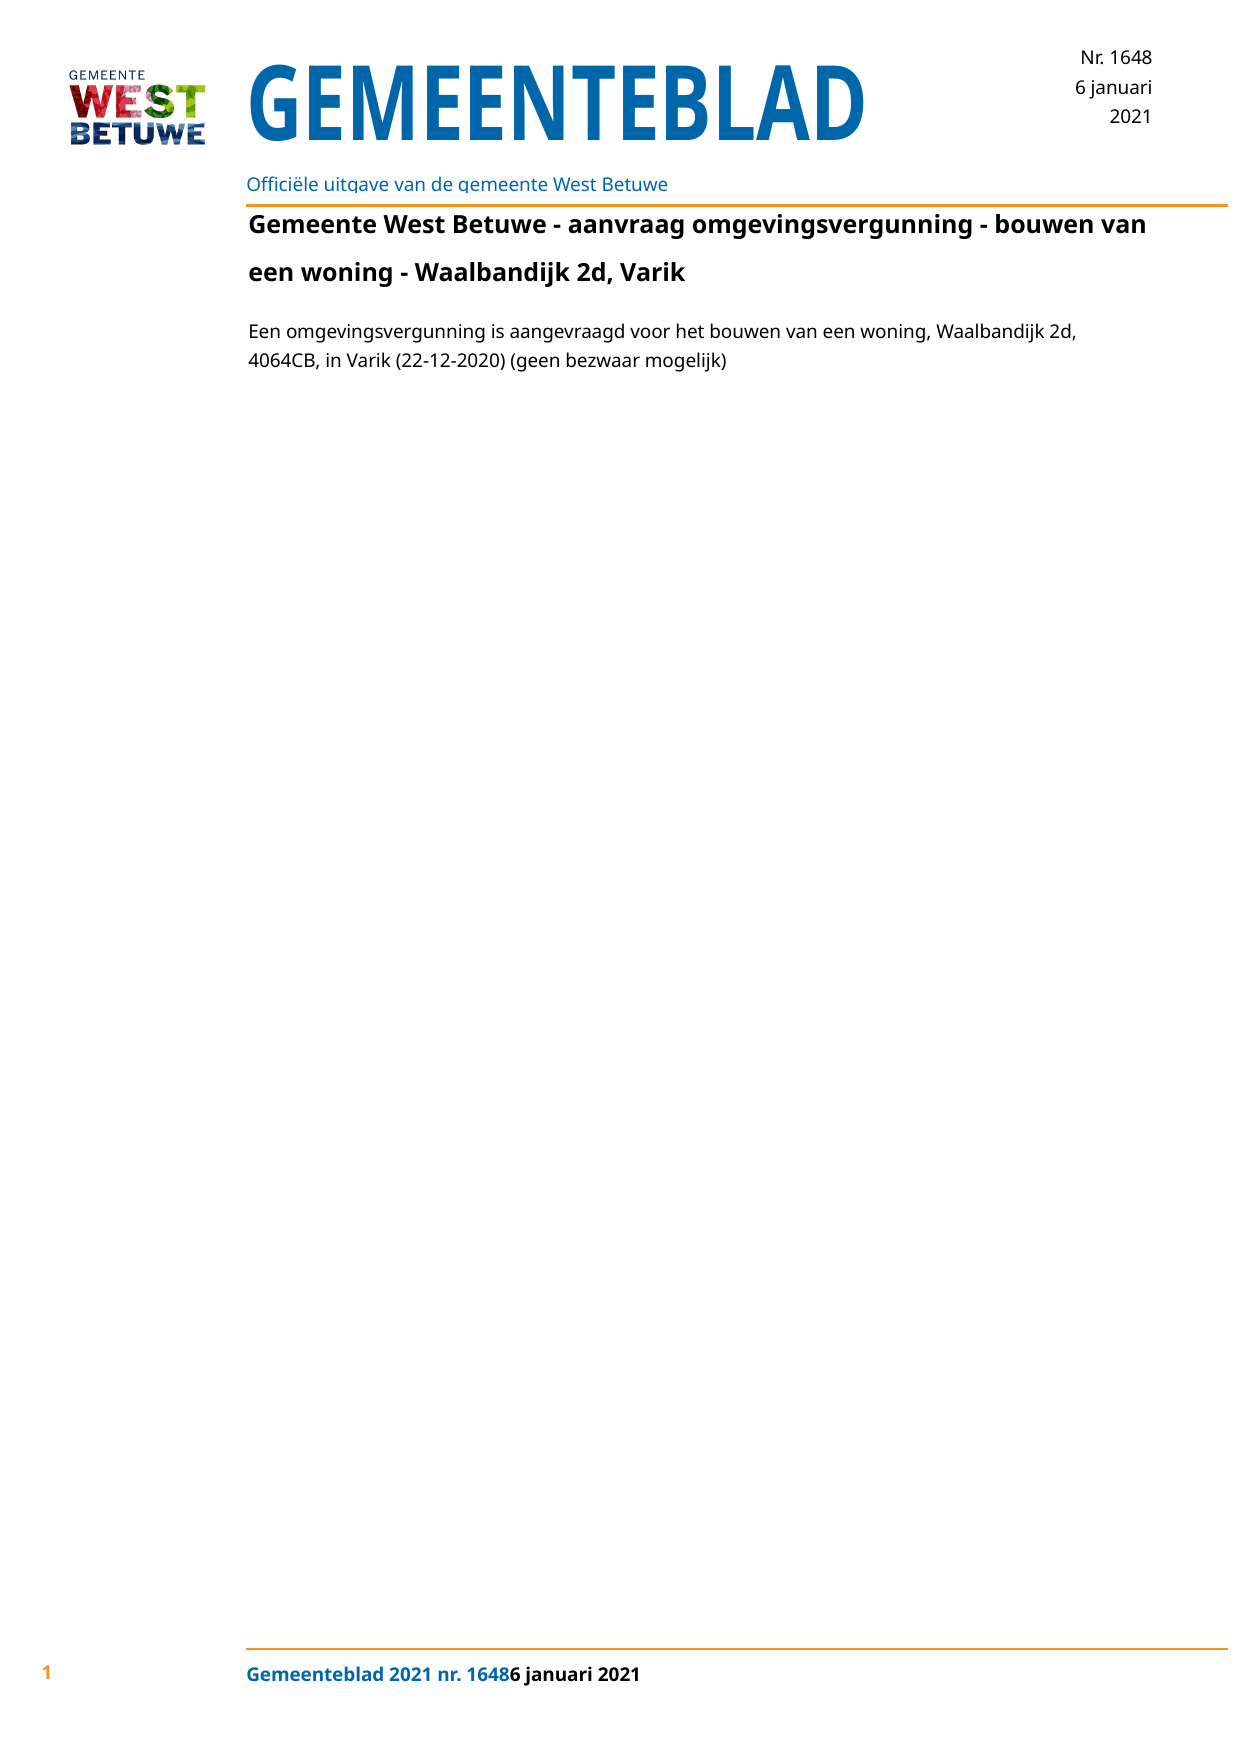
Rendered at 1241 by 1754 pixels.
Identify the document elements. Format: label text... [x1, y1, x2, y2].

picture [41, 47, 231, 172]
text Gemeente West Betuwe - aanvraag omgevingsvergunning - bouwen van een woning - Waalbandijk 2d, Varik [248, 207, 1152, 288]
text Een omgevingsvergunning is aangevraagd voor het bouwen van een woning, Waalbandijk 2d, 4064CB, in Varik (22-12-2020) (geen bezwaar mogelijk) [248, 318, 1152, 373]
